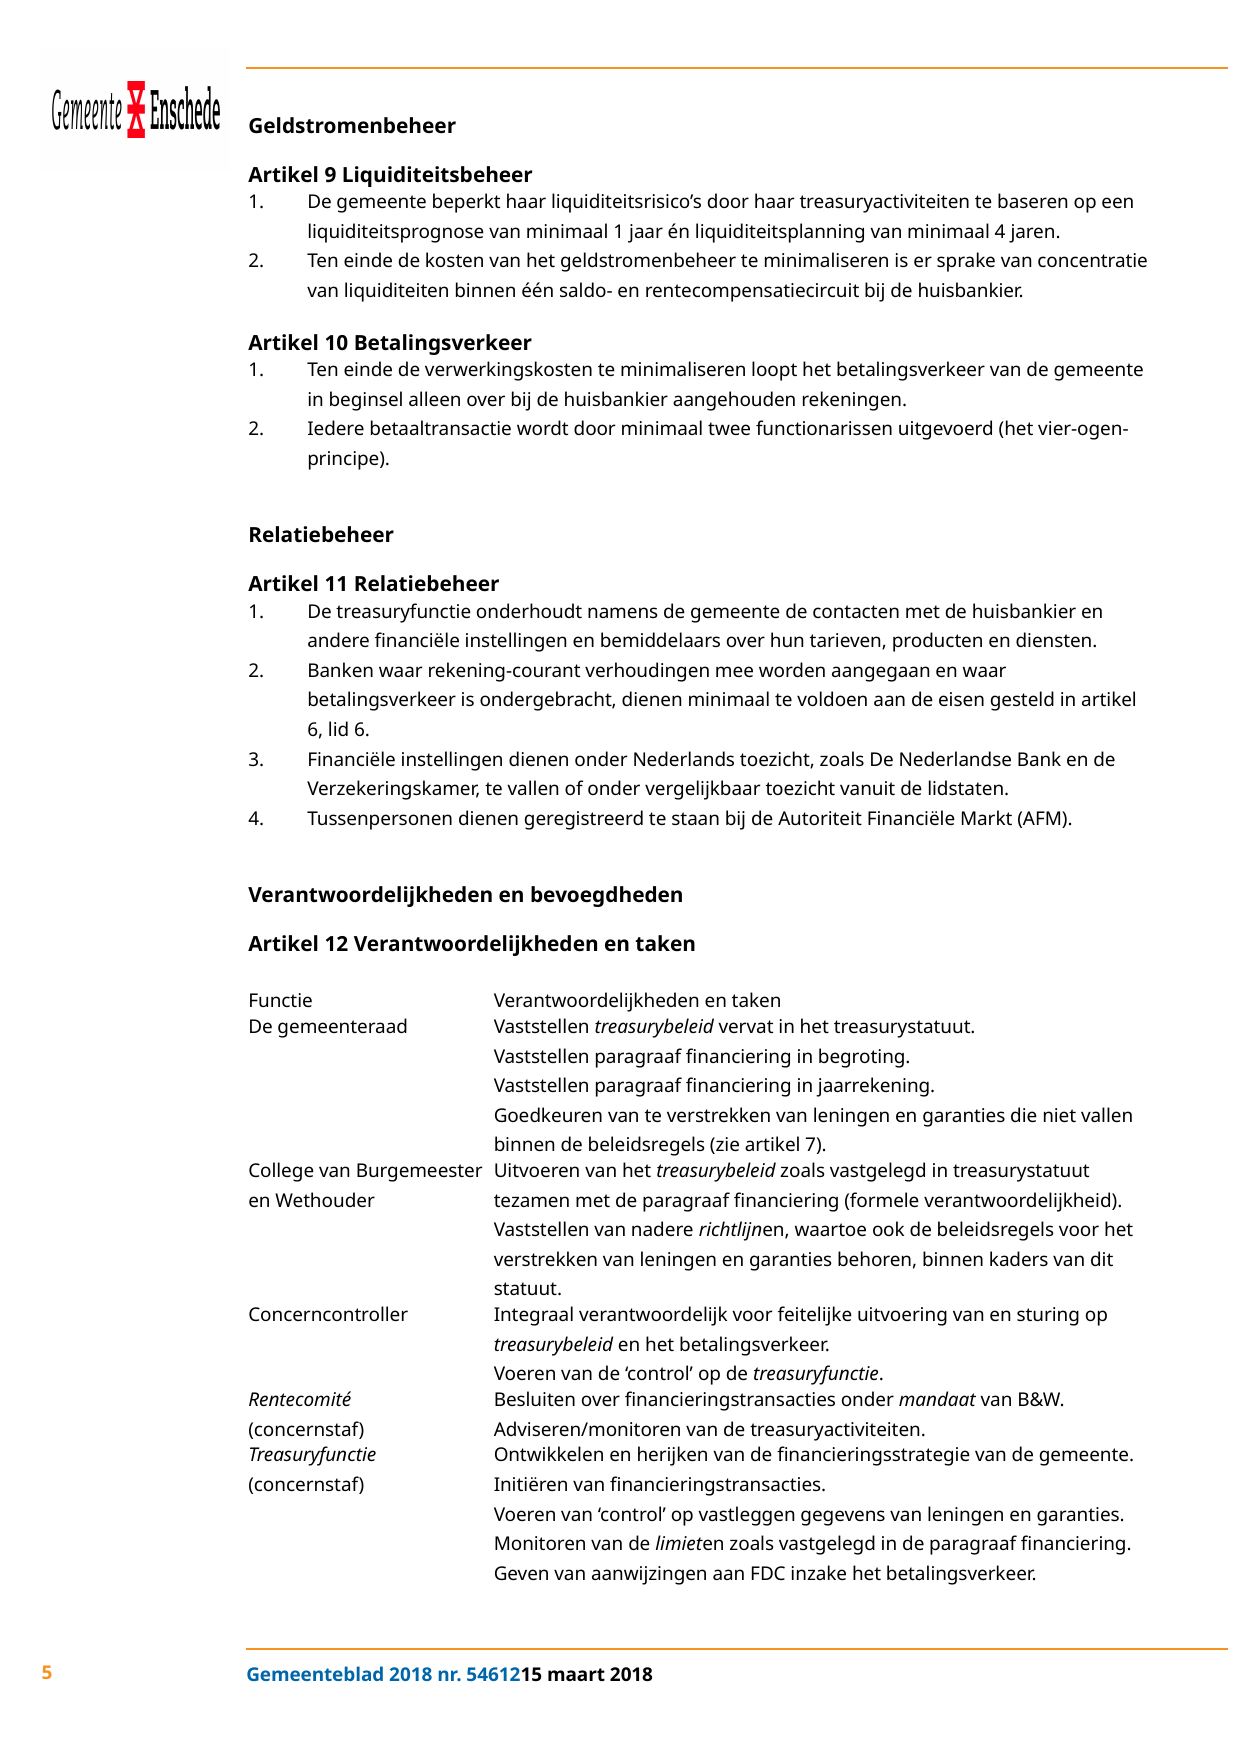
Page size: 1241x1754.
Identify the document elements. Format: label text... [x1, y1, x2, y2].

list Banken waar rekening-courant verhoudingen mee worden aangegaan en waar betalingsverkeer is ondergebracht, dienen minimaal te voldoen aan de eisen gesteld in artikel 6, lid 6. [248, 657, 1152, 742]
text Artikel 9 Liquiditeitsbeheer [248, 160, 1152, 188]
text Geldstromenbeheer [248, 111, 1152, 139]
list De treasuryfunctie onderhoudt namens de gemeente de contacten met de huisbankier en andere financiële instellingen en bemiddelaars over hun tarieven, producten en diensten. [248, 598, 1152, 653]
table_cell De gemeenteraad [248, 1013, 493, 1157]
table_cell Rentecomité (concernstaf) [248, 1386, 493, 1442]
table_cell College van Burgemeester en Wethouder [248, 1157, 493, 1301]
table_cell Concerncontroller [248, 1301, 493, 1386]
table_cell Uitvoeren van het treasurybeleid zoals vastgelegd in treasurystatuut tezamen met de paragraaf financiering (formele verantwoordelijkheid). Vaststellen van nadere richtlijnen, waartoe ook de beleidsregels voor het verstrekken van leningen en garanties behoren, binnen kaders van dit statuut. [494, 1157, 1152, 1301]
table_cell Ontwikkelen en herijken van de financieringsstrategie van de gemeente. Initiëren van financieringstransacties. Voeren van ‘control’ op vastleggen gegevens van leningen en garanties. Monitoren van de limieten zoals vastgelegd in de paragraaf financiering. Geven van aanwijzingen aan FDC inzake het betalingsverkeer. [494, 1442, 1152, 1586]
list Financiële instellingen dienen onder Nederlands toezicht, zoals De Nederlandse Bank en de Verzekeringskamer, te vallen of onder vergelijkbaar toezicht vanuit de lidstaten. [248, 746, 1152, 801]
table_header Verantwoordelijkheden en taken [494, 988, 1152, 1013]
text Relatiebeheer [248, 520, 1152, 548]
list De gemeente beperkt haar liquiditeitsrisico’s door haar treasuryactiviteiten te baseren op een liquiditeitsprognose van minimaal 1 jaar én liquiditeitsplanning van minimaal 4 jaren. [248, 188, 1152, 244]
text Artikel 10 Betalingsverkeer [248, 328, 1152, 356]
list Iedere betaaltransactie wordt door minimaal twee functionarissen uitgevoerd (het vier-ogen-principe). [248, 415, 1152, 471]
table_cell Treasuryfunctie (concernstaf) [248, 1442, 493, 1586]
list Ten einde de verwerkingskosten te minimaliseren loopt het betalingsverkeer van de gemeente in beginsel alleen over bij de huisbankier aangehouden rekeningen. [248, 356, 1152, 411]
text Verantwoordelijkheden en bevoegdheden [248, 880, 1152, 908]
table_cell Vaststellen treasurybeleid vervat in het treasurystatuut. Vaststellen paragraaf financiering in begroting. Vaststellen paragraaf financiering in jaarrekening. Goedkeuren van te verstrekken van leningen en garanties die niet vallen binnen de beleidsregels (zie artikel 7). [494, 1013, 1152, 1157]
table_cell Besluiten over financieringstransacties onder mandaat van B&W. Adviseren/monitoren van de treasuryactiviteiten. [494, 1386, 1152, 1442]
text Artikel 12 Verantwoordelijkheden en taken [248, 929, 1152, 958]
list Tussenpersonen dienen geregistreerd te staan bij de Autoriteit Financiële Markt (AFM). [248, 805, 1152, 831]
list Ten einde de kosten van het geldstromenbeheer te minimaliseren is er sprake van concentratie van liquiditeiten binnen één saldo- en rentecompensatiecircuit bij de huisbankier. [248, 248, 1152, 303]
text Artikel 11 Relatiebeheer [248, 569, 1152, 598]
table_header Functie [248, 988, 493, 1013]
picture [41, 47, 231, 172]
table_cell Integraal verantwoordelijk voor feitelijke uitvoering van en sturing op treasurybeleid en het betalingsverkeer. Voeren van de ‘control’ op de treasuryfunctie. [494, 1301, 1152, 1386]
